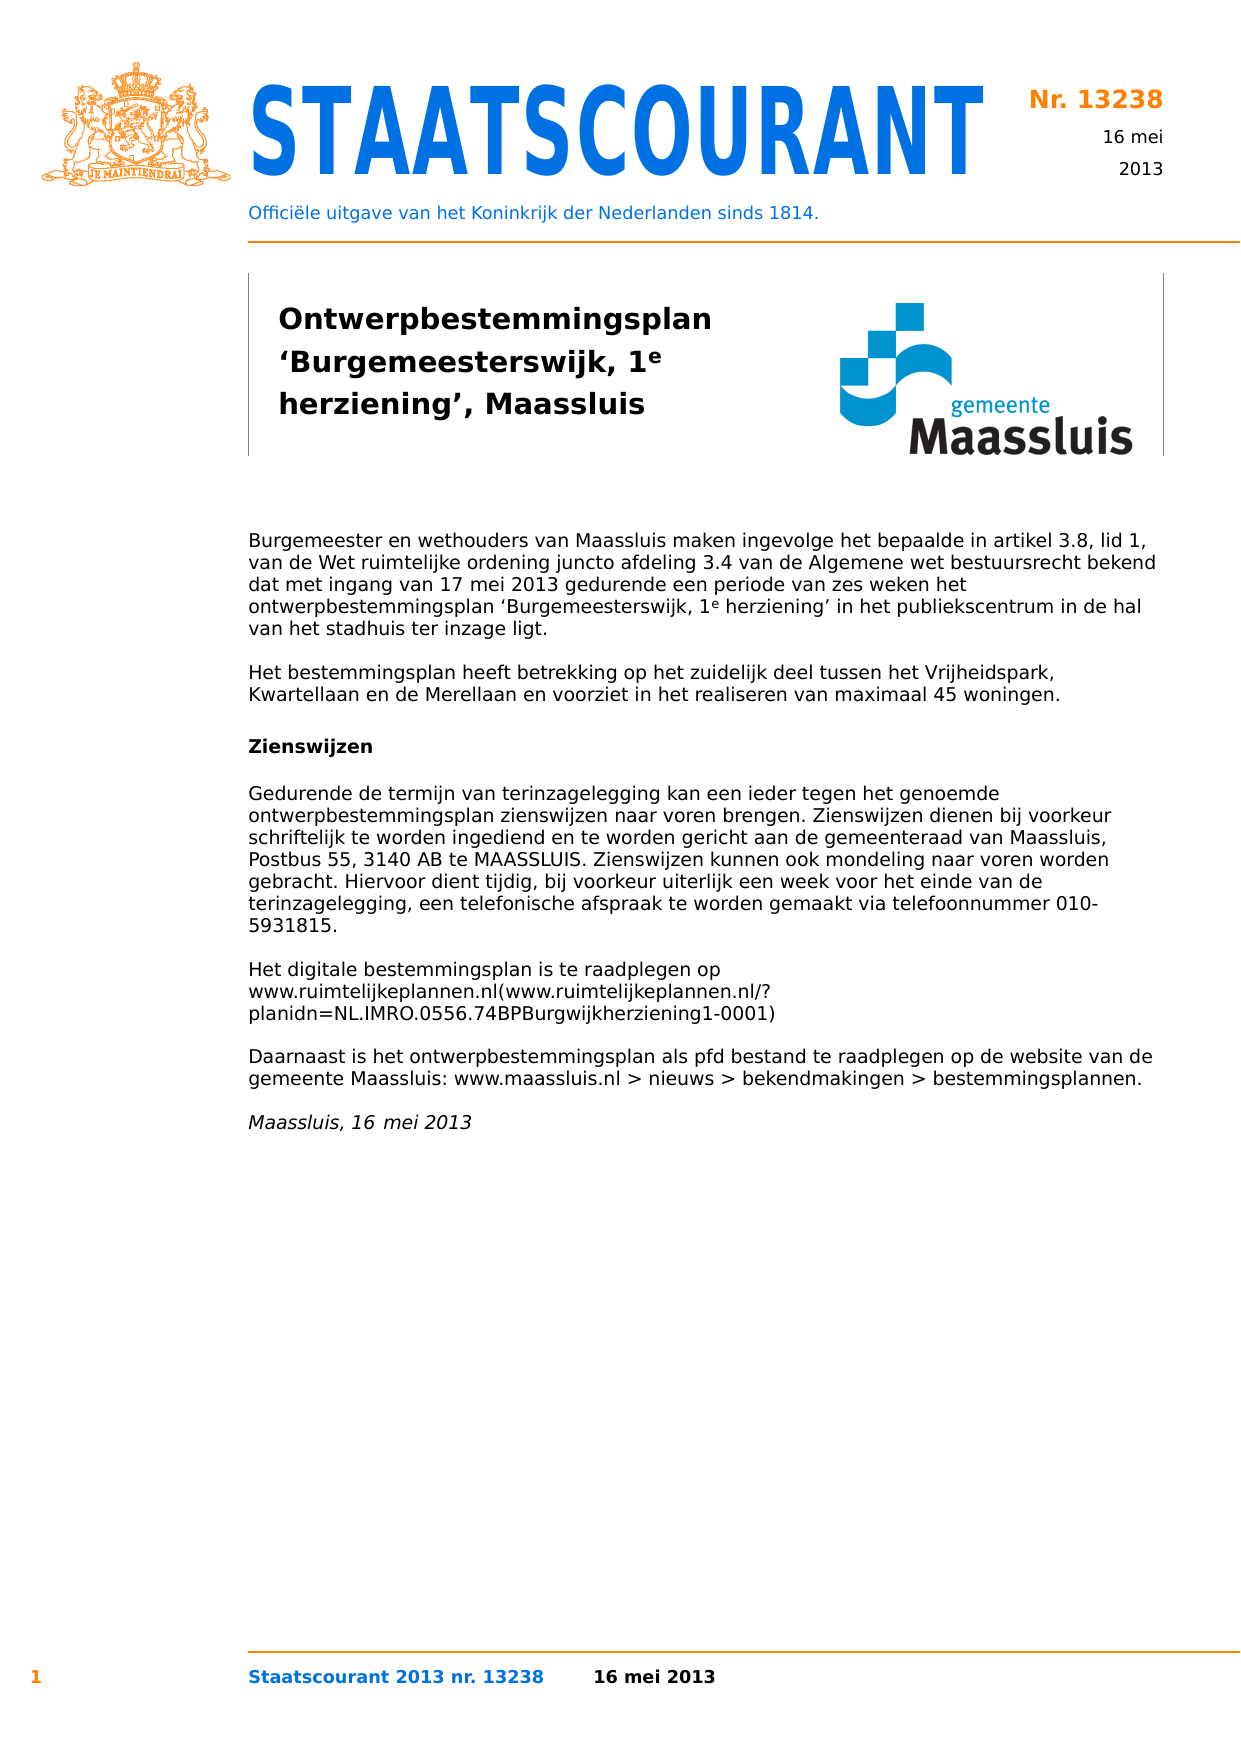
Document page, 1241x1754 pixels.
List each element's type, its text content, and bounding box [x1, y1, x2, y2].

table_cell 2013 [998, 153, 1240, 203]
table_cell 16 mei [998, 121, 1240, 153]
picture [41, 62, 231, 186]
table_header [25, 62, 248, 241]
text Maassluis, 16 mei 2013 [248, 1112, 1163, 1134]
text Het digitale bestemmingsplan is te raadplegen op www.ruimtelijkeplannen.nl(www.ruimtelijkeplannen.nl/?planidn=NL.IMRO.0556.74BPBurgwijkherziening1-0001) [248, 958, 1163, 1024]
subtitle Ontwerpbestemmingsplan ‘Burgemeesterswijk, 1e herziening’, Maassluis [249, 273, 1163, 456]
text Daarnaast is het ontwerpbestemmingsplan als pfd bestand te raadplegen op de website van de gemeente Maassluis: www.maassluis.nl > nieuws > bekendmakingen > bestemmingsplannen. [248, 1046, 1163, 1090]
text Burgemeester en wethouders van Maassluis maken ingevolge het bepaalde in artikel 3.8, lid 1, van de Wet ruimtelijke ordening juncto afdeling 3.4 van de Algemene wet bestuursrecht bekend dat met ingang van 17 mei 2013 gedurende een periode van zes weken het ontwerpbestemmingsplan ‘Burgemeesterswijk, 1e herziening’ in het publiekscentrum in de hal van het stadhuis ter inzage ligt. [248, 530, 1163, 640]
table_cell Officiële uitgave van het Koninkrijk der Nederlanden sinds 1814. [248, 203, 1240, 241]
table_header Nr. 13238 [998, 62, 1240, 121]
subtitle Zienswijzen [248, 736, 1163, 758]
text Het bestemmingsplan heeft betrekking op het zuidelijk deel tussen het Vrijheidspark, Kwartellaan en de Merellaan en voorziet in het realiseren van maximaal 45 woningen. [248, 662, 1163, 706]
picture [838, 302, 1134, 456]
text Gedurende de termijn van terinzagelegging kan een ieder tegen het genoemde ontwerpbestemmingsplan zienswijzen naar voren brengen. Zienswijzen dienen bij voorkeur schriftelijk te worden ingediend en te worden gericht aan de gemeenteraad van Maassluis, Postbus 55, 3140 AB te MAASSLUIS. Zienswijzen kunnen ook mondeling naar voren worden gebracht. Hiervoor dient tijdig, bij voorkeur uiterlijk een week voor het einde van de terinzagelegging, een telefonische afspraak te worden gemaakt via telefoonnummer 010-5931815. [248, 783, 1163, 937]
table_header STAATSCOURANT [248, 62, 998, 203]
